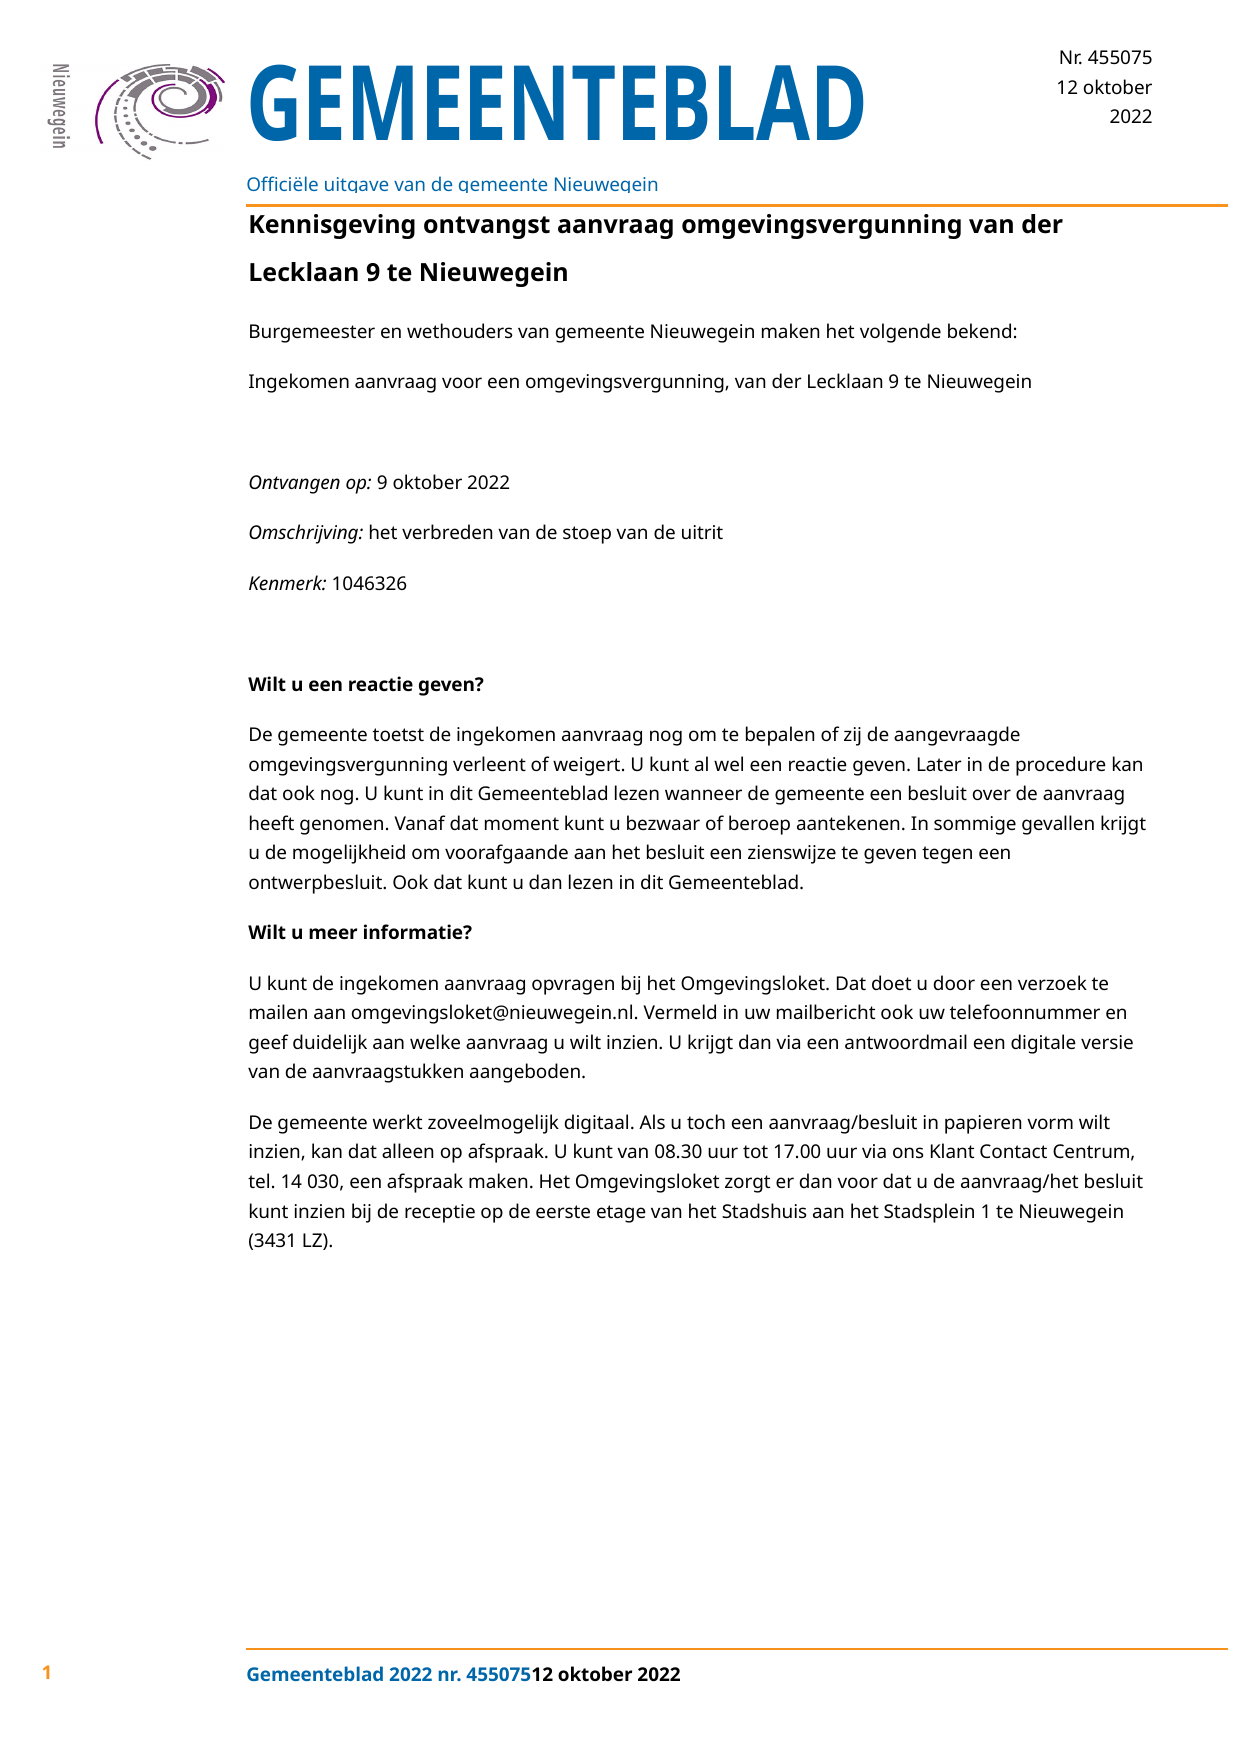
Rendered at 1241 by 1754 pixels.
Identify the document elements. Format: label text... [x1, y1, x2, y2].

text Wilt u een reactie geven? [248, 671, 1152, 697]
text U kunt de ingekomen aanvraag opvragen bij het Omgevingsloket. Dat doet u door een verzoek te mailen aan omgevingsloket@nieuwegein.nl. Vermeld in uw mailbericht ook uw telefoonnummer en geef duidelijk aan welke aanvraag u wilt inzien. U krijgt dan via een antwoordmail een digitale versie van de aanvraagstukken aangeboden. [248, 970, 1152, 1084]
text Wilt u meer informatie? [248, 919, 1152, 945]
text Burgemeester en wethouders van gemeente Nieuwegein maken het volgende bekend: [248, 318, 1152, 344]
picture [41, 47, 231, 172]
text Kennisgeving ontvangst aanvraag omgevingsvergunning van der Lecklaan 9 te Nieuwegein [248, 207, 1152, 288]
text Ingekomen aanvraag voor een omgevingsvergunning, van der Lecklaan 9 te Nieuwegein [248, 368, 1152, 394]
text De gemeente werkt zoveelmogelijk digitaal. Als u toch een aanvraag/besluit in papieren vorm wilt inzien, kan dat alleen op afspraak. U kunt van 08.30 uur tot 17.00 uur via ons Klant Contact Centrum, tel. 14 030, een afspraak maken. Het Omgevingsloket zorgt er dan voor dat u de aanvraag/het besluit kunt inzien bij de receptie op de eerste etage van het Stadshuis aan het Stadsplein 1 te Nieuwegein (3431 LZ). [248, 1109, 1152, 1253]
text Ontvangen op: 9 oktober 2022 [248, 469, 1152, 495]
text Kenmerk: 1046326 [248, 570, 1152, 596]
text Omschrijving: het verbreden van de stoep van de uitrit [248, 519, 1152, 545]
text De gemeente toetst de ingekomen aanvraag nog om te bepalen of zij de aangevraagde omgevingsvergunning verleent of weigert. U kunt al wel een reactie geven. Later in de procedure kan dat ook nog. U kunt in dit Gemeenteblad lezen wanneer de gemeente een besluit over de aanvraag heeft genomen. Vanaf dat moment kunt u bezwaar of beroep aantekenen. In sommige gevallen krijgt u de mogelijkheid om voorafgaande aan het besluit een zienswijze te geven tegen een ontwerpbesluit. Ook dat kunt u dan lezen in dit Gemeenteblad. [248, 721, 1152, 895]
